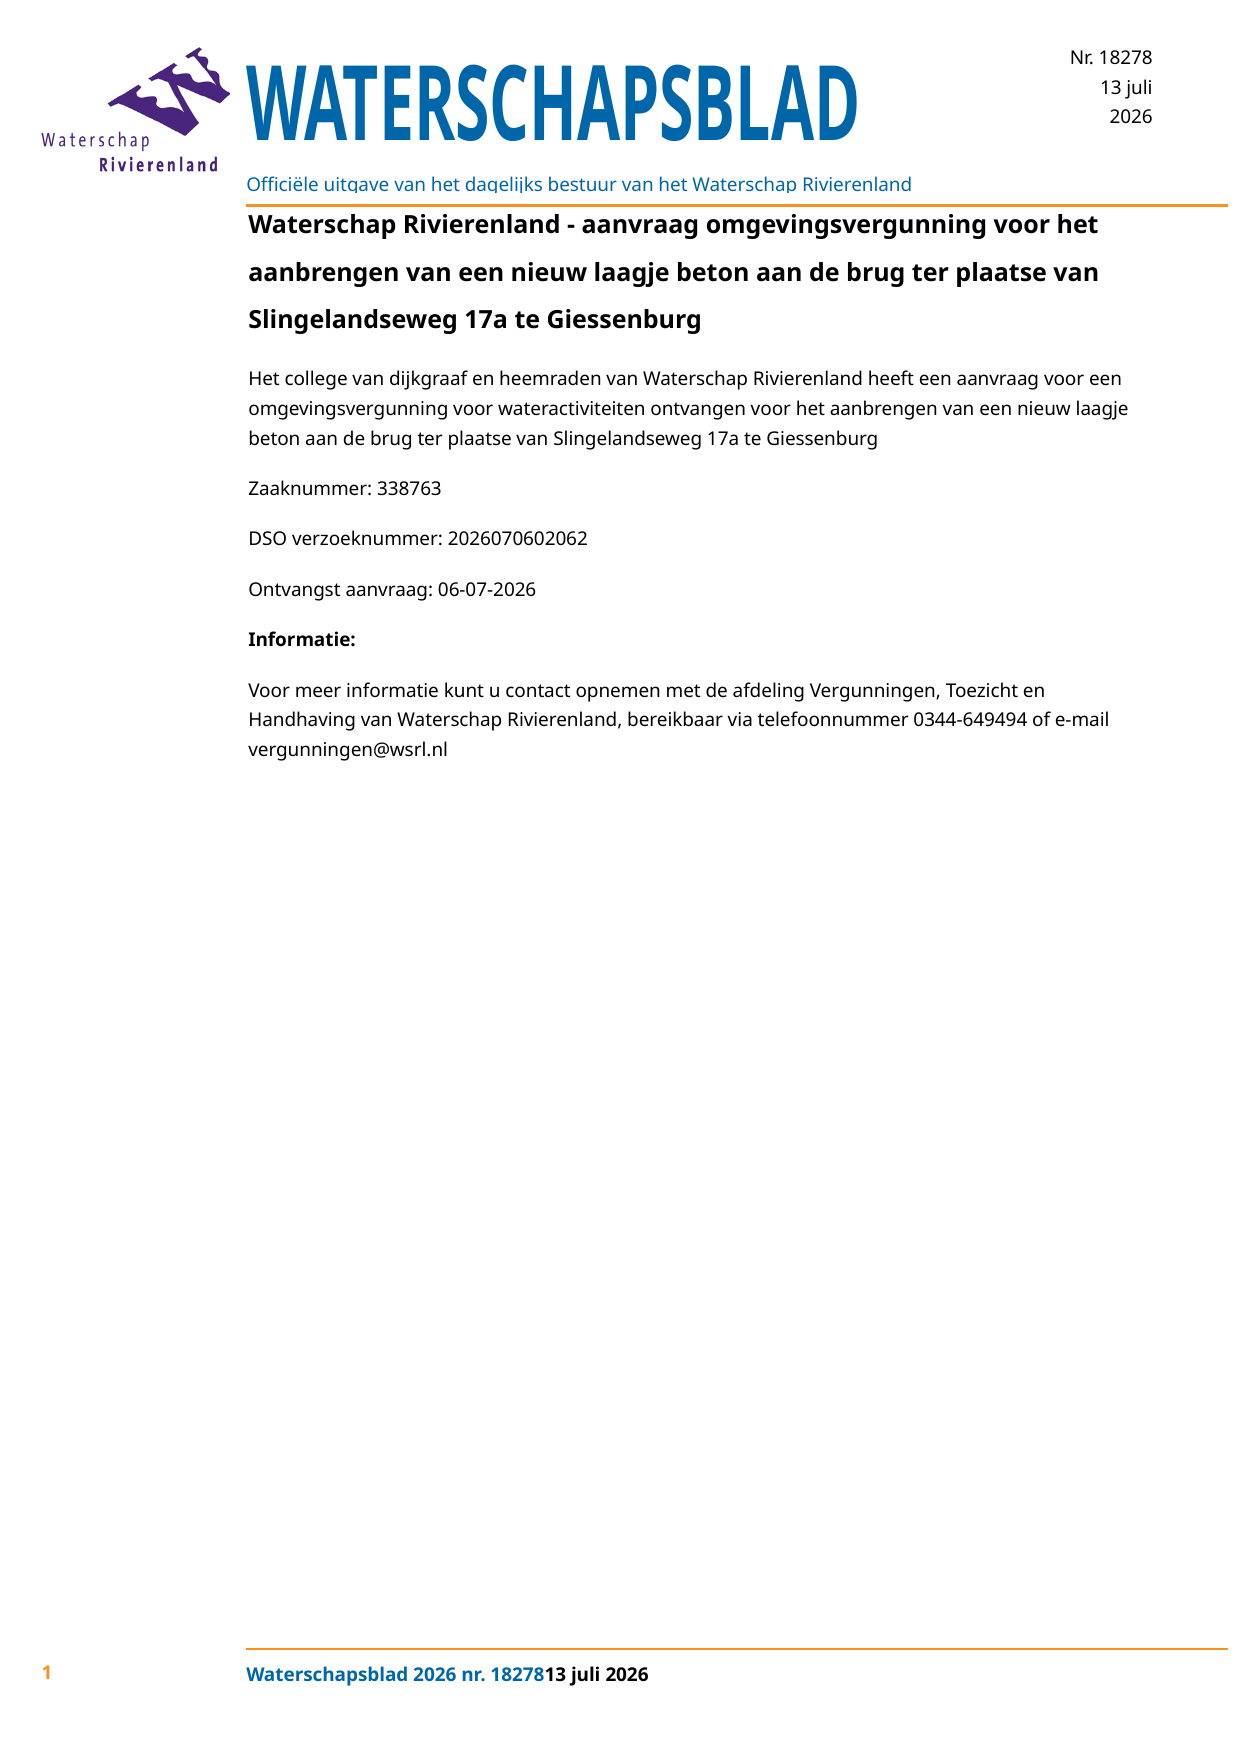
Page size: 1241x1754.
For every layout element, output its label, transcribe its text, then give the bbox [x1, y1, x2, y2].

text Ontvangst aanvraag: 06-07-2026 [248, 576, 1152, 602]
text Waterschap Rivierenland - aanvraag omgevingsvergunning voor het aanbrengen van een nieuw laagje beton aan de brug ter plaatse van Slingelandseweg 17a te Giessenburg [248, 207, 1152, 336]
text Voor meer informatie kunt u contact opnemen met de afdeling Vergunningen, Toezicht en Handhaving van Waterschap Rivierenland, bereikbaar via telefoonnummer 0344-649494 of e-mail vergunningen@wsrl.nl [248, 677, 1152, 762]
text Informatie: [248, 626, 1152, 652]
picture [41, 47, 231, 172]
text Het college van dijkgraaf en heemraden van Waterschap Rivierenland heeft een aanvraag voor een omgevingsvergunning voor wateractiviteiten ontvangen voor het aanbrengen van een nieuw laagje beton aan de brug ter plaatse van Slingelandseweg 17a te Giessenburg [248, 366, 1152, 450]
text DSO verzoeknummer: 2026070602062 [248, 526, 1152, 551]
text Zaaknummer: 338763 [248, 475, 1152, 501]
